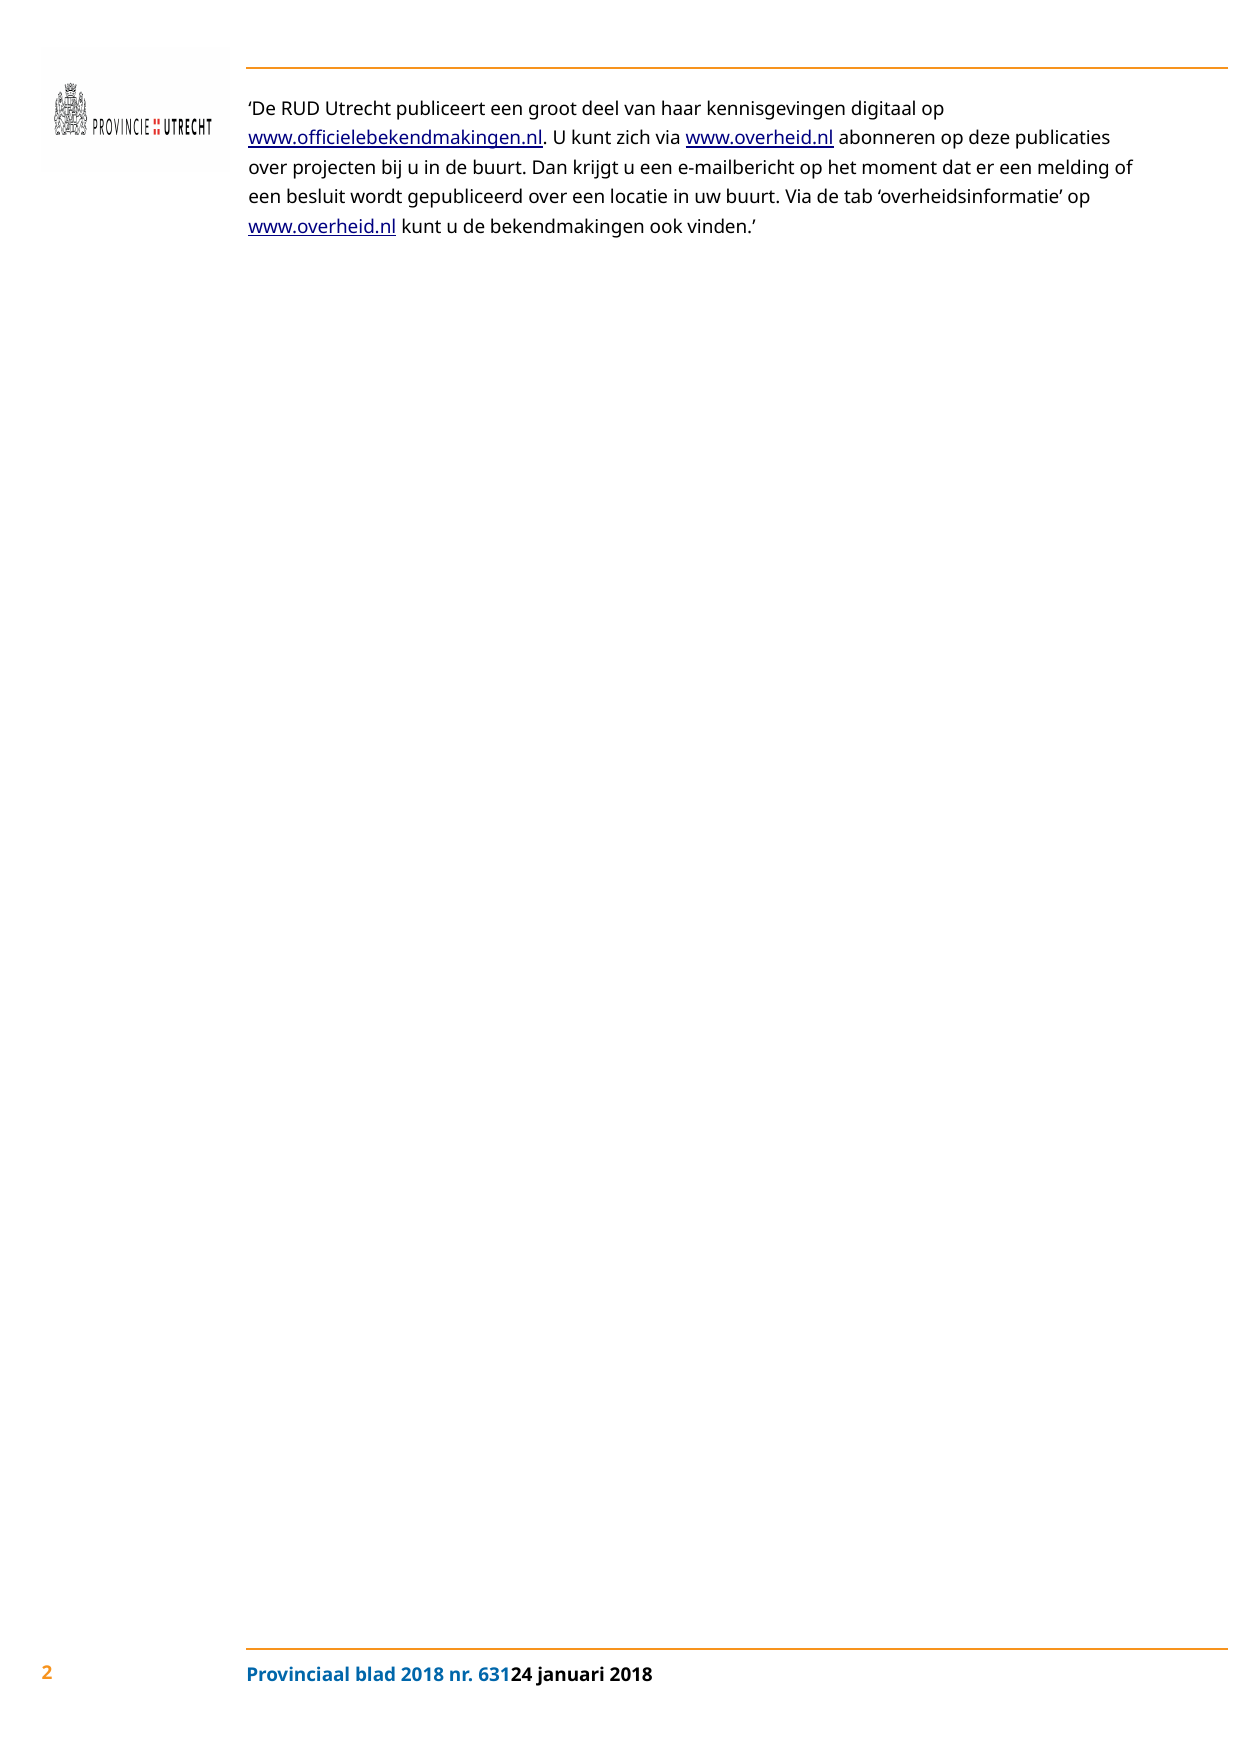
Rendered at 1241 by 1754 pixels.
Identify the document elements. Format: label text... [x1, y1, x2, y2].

text ‘De RUD Utrecht publiceert een groot deel van haar kennisgevingen digitaal op www.officielebekendmakingen.nl. U kunt zich via www.overheid.nl abonneren op deze publicaties over projecten bij u in de buurt. Dan krijgt u een e-mailbericht op het moment dat er een melding of een besluit wordt gepubliceerd over een locatie in uw buurt. Via de tab ‘overheidsinformatie’ op www.overheid.nl kunt u de bekendmakingen ook vinden.’ [248, 95, 1152, 239]
picture [41, 47, 231, 172]
